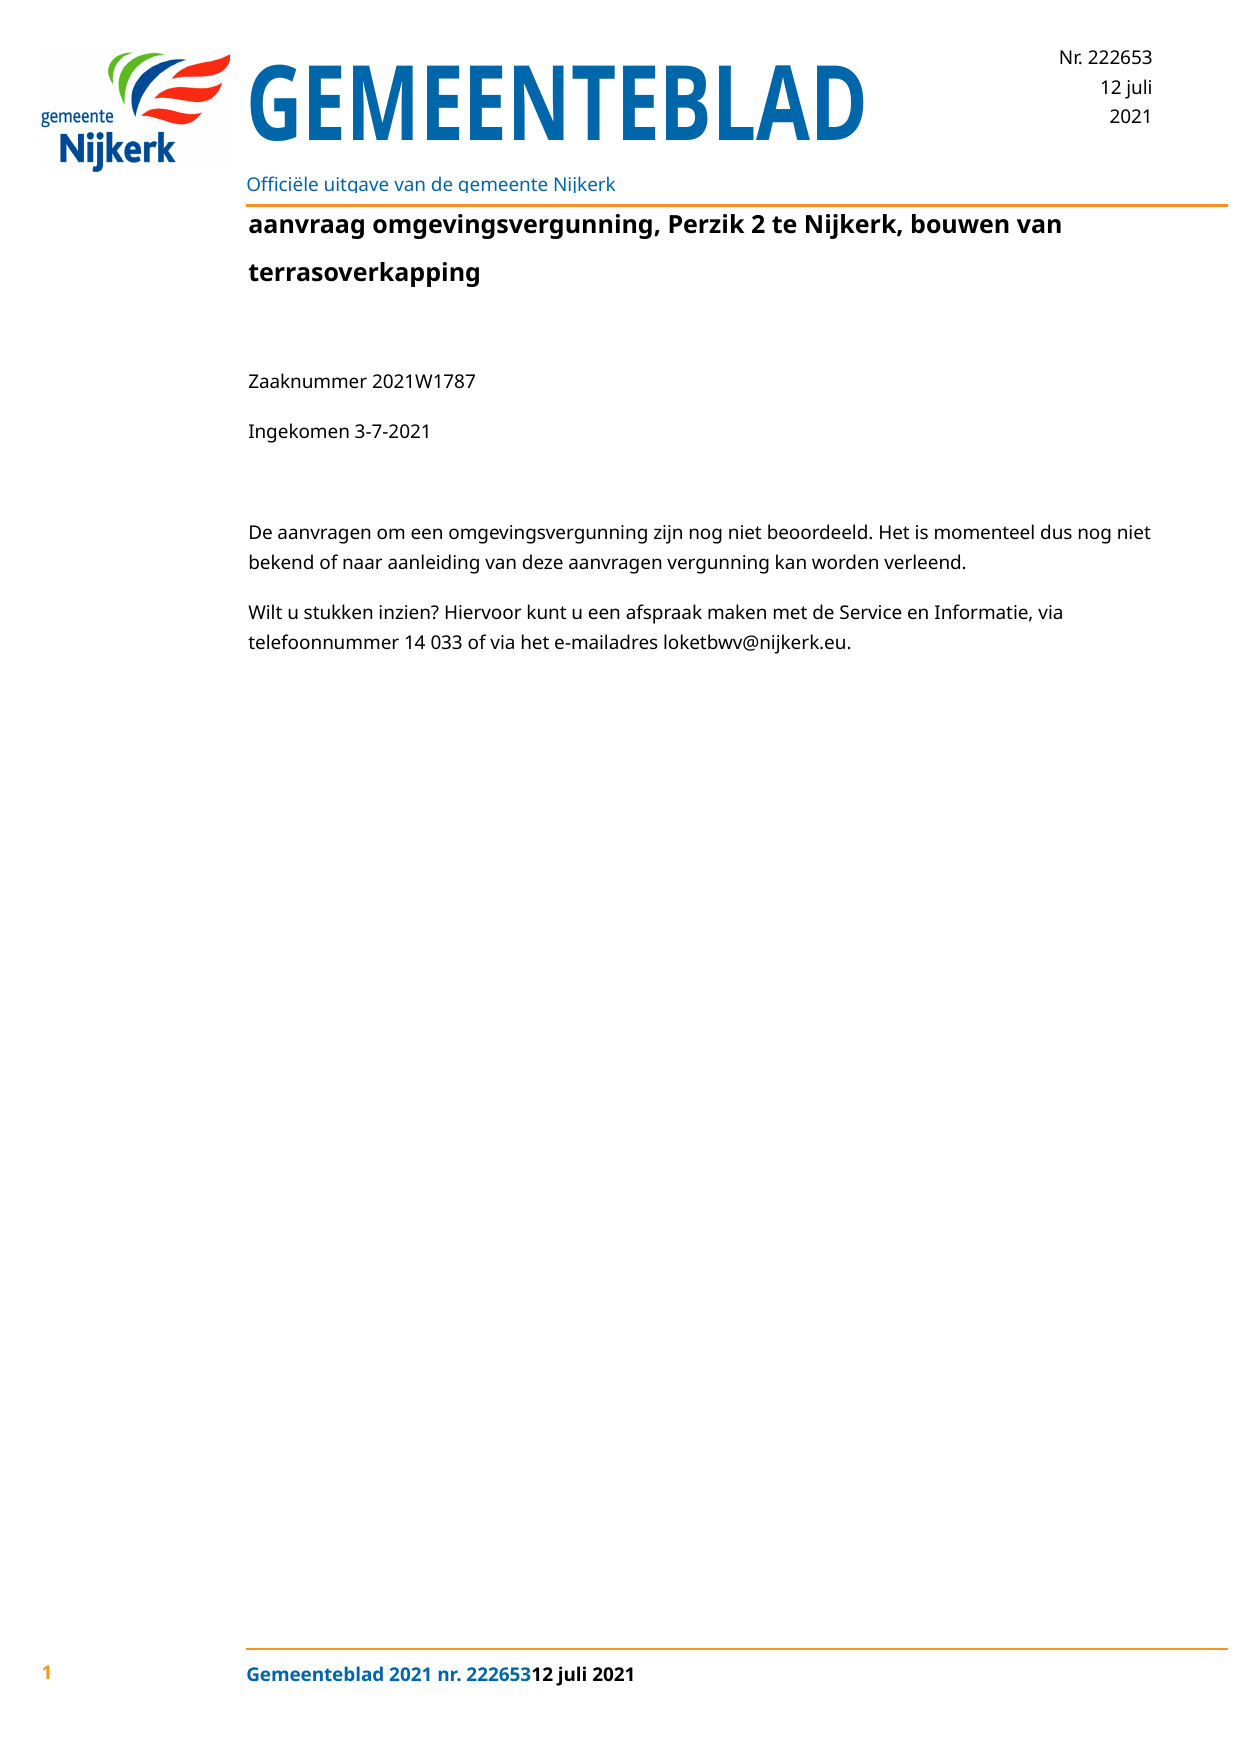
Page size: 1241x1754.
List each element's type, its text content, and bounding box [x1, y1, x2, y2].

text Ingekomen 3-7-2021 [248, 419, 1152, 444]
text Wilt u stukken inzien? Hiervoor kunt u een afspraak maken met de Service en Informatie, via telefoonnummer 14 033 of via het e-mailadres loketbwv@nijkerk.eu. [248, 599, 1152, 655]
text De aanvragen om een omgevingsvergunning zijn nog niet beoordeeld. Het is momenteel dus nog niet bekend of naar aanleiding van deze aanvragen vergunning kan worden verleend. [248, 519, 1152, 575]
picture [41, 47, 231, 172]
text Zaaknummer 2021W1787 [248, 368, 1152, 394]
text aanvraag omgevingsvergunning, Perzik 2 te Nijkerk, bouwen van terrasoverkapping [248, 207, 1152, 288]
